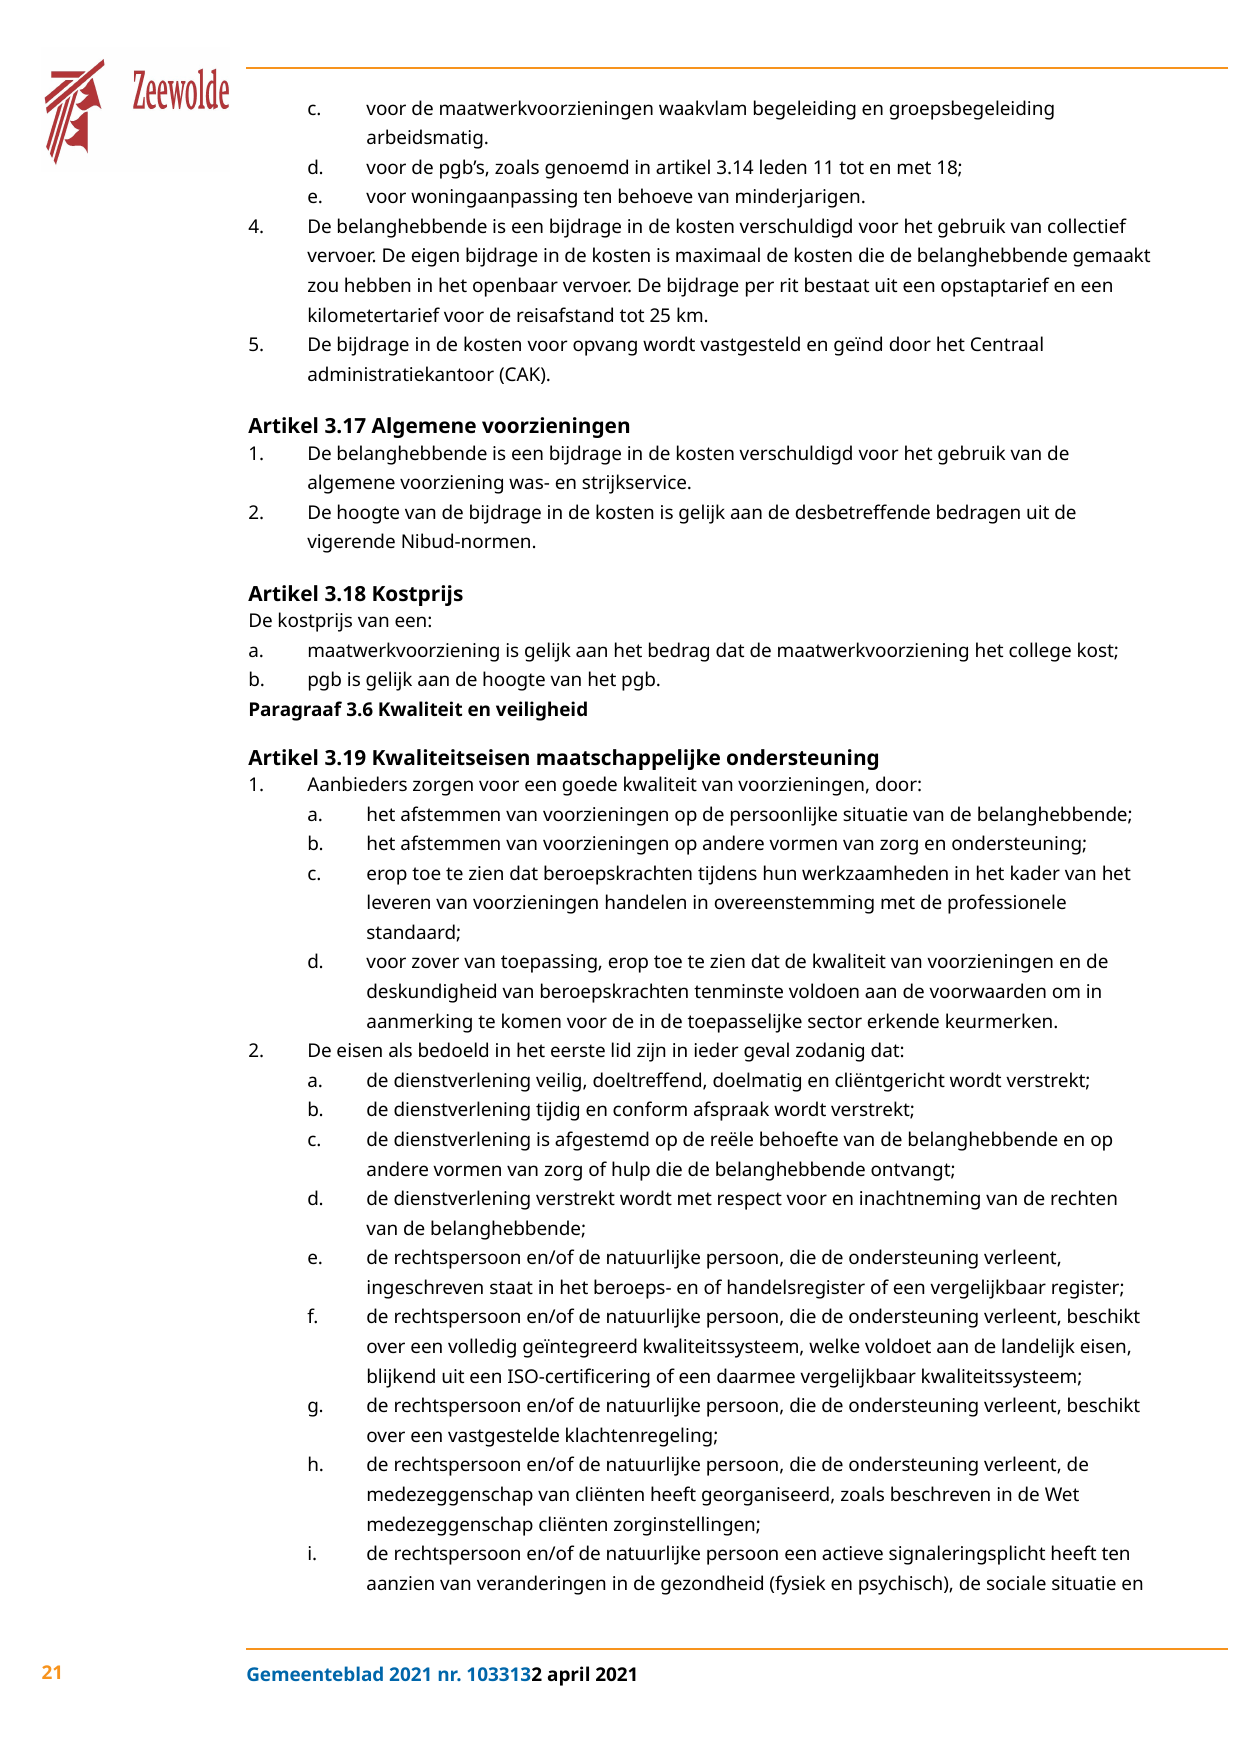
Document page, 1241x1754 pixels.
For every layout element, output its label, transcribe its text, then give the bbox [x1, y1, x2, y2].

list de dienstverlening veilig, doeltreffend, doelmatig en cliëntgericht wordt verstrekt; [307, 1067, 1152, 1093]
list het afstemmen van voorzieningen op andere vormen van zorg en ondersteuning; [307, 830, 1152, 856]
text De kostprijs van een: [248, 607, 1152, 633]
list De belanghebbende is een bijdrage in de kosten verschuldigd voor het gebruik van collectief vervoer. De eigen bijdrage in de kosten is maximaal de kosten die de belanghebbende gemaakt zou hebben in het openbaar vervoer. De bijdrage per rit bestaat uit een opstaptarief en een kilometertarief voor de reisafstand tot 25 km. [248, 213, 1152, 328]
list De hoogte van de bijdrage in de kosten is gelijk aan de desbetreffende bedragen uit de vigerende Nibud-normen. [248, 499, 1152, 554]
list de rechtspersoon en/of de natuurlijke persoon, die de ondersteuning verleent, de medezeggenschap van cliënten heeft georganiseerd, zoals beschreven in de Wet medezeggenschap cliënten zorginstellingen; [307, 1452, 1152, 1537]
list de rechtspersoon en/of de natuurlijke persoon, die de ondersteuning verleent, beschikt over een volledig geïntegreerd kwaliteitssysteem, welke voldoet aan de landelijk eisen, blijkend uit een ISO-certificering of een daarmee vergelijkbaar kwaliteitssysteem; [307, 1304, 1152, 1389]
text Artikel 3.18 Kostprijs [248, 579, 1152, 607]
list voor woningaanpassing ten behoeve van minderjarigen. [307, 183, 1152, 209]
list de dienstverlening is afgestemd op de reële behoefte van de belanghebbende en op andere vormen van zorg of hulp die de belanghebbende ontvangt; [307, 1126, 1152, 1182]
list De belanghebbende is een bijdrage in de kosten verschuldigd voor het gebruik van de algemene voorziening was- en strijkservice. [248, 440, 1152, 495]
list de dienstverlening tijdig en conform afspraak wordt verstrekt; [307, 1097, 1152, 1122]
list voor de pgb’s, zoals genoemd in artikel 3.14 leden 11 tot en met 18; [307, 154, 1152, 180]
list De bijdrage in de kosten voor opvang wordt vastgesteld en geïnd door het Centraal administratiekantoor (CAK). [248, 331, 1152, 387]
list voor zover van toepassing, erop toe te zien dat de kwaliteit van voorzieningen en de deskundigheid van beroepskrachten tenminste voldoen aan de voorwaarden om in aanmerking te komen voor de in de toepasselijke sector erkende keurmerken. [307, 949, 1152, 1034]
text Artikel 3.17 Algemene voorzieningen [248, 411, 1152, 440]
list de rechtspersoon en/of de natuurlijke persoon, die de ondersteuning verleent, beschikt over een vastgestelde klachtenregeling; [307, 1392, 1152, 1448]
text Artikel 3.19 Kwaliteitseisen maatschappelijke ondersteuning [248, 743, 1152, 771]
list de dienstverlening verstrekt wordt met respect voor en inachtneming van de rechten van de belanghebbende; [307, 1185, 1152, 1241]
list erop toe te zien dat beroepskrachten tijdens hun werkzaamheden in het kader van het leveren van voorzieningen handelen in overeenstemming met de professionele standaard; [307, 860, 1152, 945]
list voor de maatwerkvoorzieningen waakvlam begeleiding en groepsbegeleiding arbeidsmatig. [307, 95, 1152, 150]
list het afstemmen van voorzieningen op de persoonlijke situatie van de belanghebbende; [307, 801, 1152, 827]
picture [41, 47, 231, 172]
list De eisen als bedoeld in het eerste lid zijn in ieder geval zodanig dat: [248, 1037, 1152, 1063]
list de rechtspersoon en/of de natuurlijke persoon een actieve signaleringsplicht heeft ten aanzien van veranderingen in de gezondheid (fysiek en psychisch), de sociale situatie en [307, 1540, 1152, 1596]
text Paragraaf 3.6 Kwaliteit en veiligheid [248, 696, 1152, 722]
list pgb is gelijk aan de hoogte van het pgb. [248, 667, 1152, 692]
list de rechtspersoon en/of de natuurlijke persoon, die de ondersteuning verleent, ingeschreven staat in het beroeps- en of handelsregister of een vergelijkbaar register; [307, 1244, 1152, 1300]
list Aanbieders zorgen voor een goede kwaliteit van voorzieningen, door: [248, 771, 1152, 797]
list maatwerkvoorziening is gelijk aan het bedrag dat de maatwerkvoorziening het college kost; [248, 637, 1152, 663]
